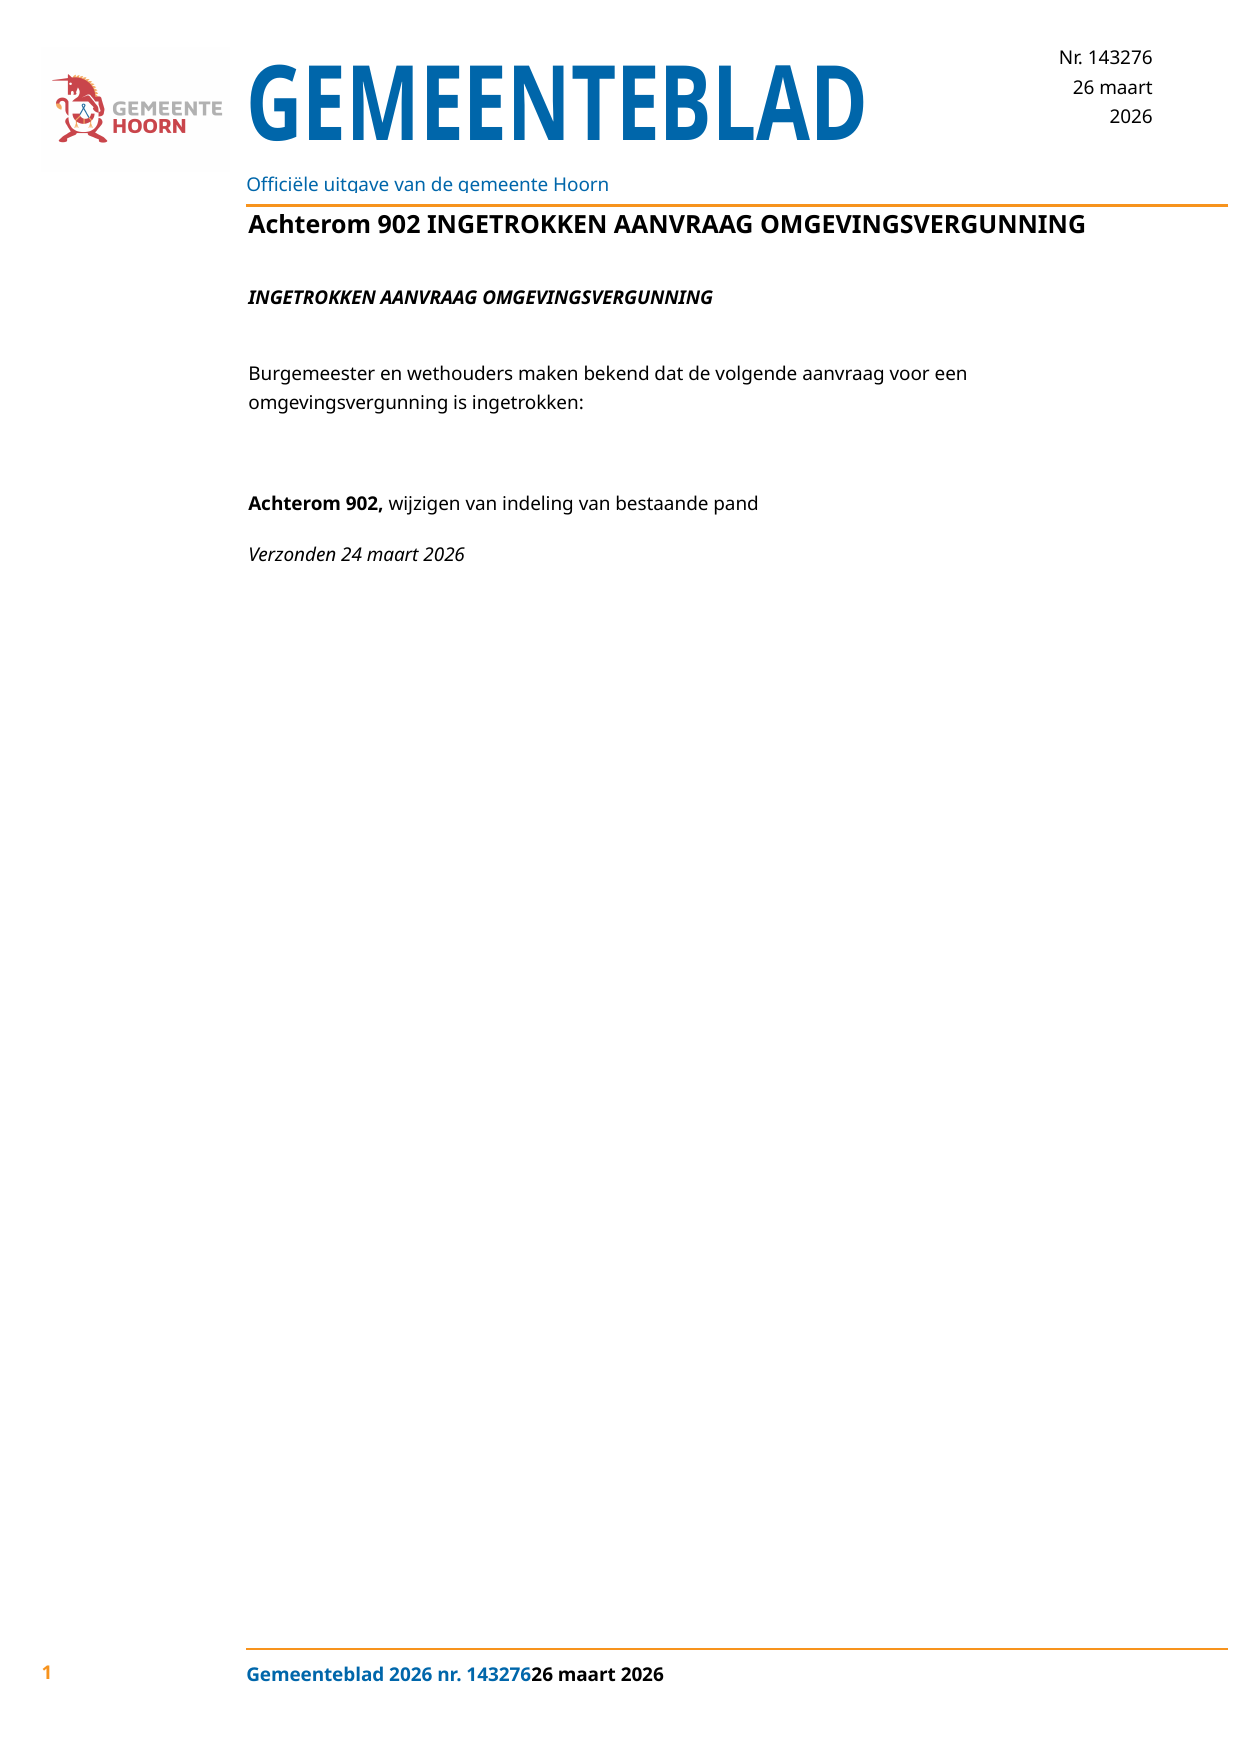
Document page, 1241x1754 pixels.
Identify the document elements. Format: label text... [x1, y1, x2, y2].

text Achterom 902 INGETROKKEN AANVRAAG OMGEVINGSVERGUNNING [248, 207, 1152, 241]
text Verzonden 24 maart 2026 [248, 541, 1152, 567]
picture [41, 47, 231, 172]
text INGETROKKEN AANVRAAG OMGEVINGSVERGUNNING [248, 284, 1152, 309]
text Achterom 902, wijzigen van indeling van bestaande pand [248, 490, 1152, 516]
text Burgemeester en wethouders maken bekend dat de volgende aanvraag voor een omgevingsvergunning is ingetrokken: [248, 360, 1152, 415]
